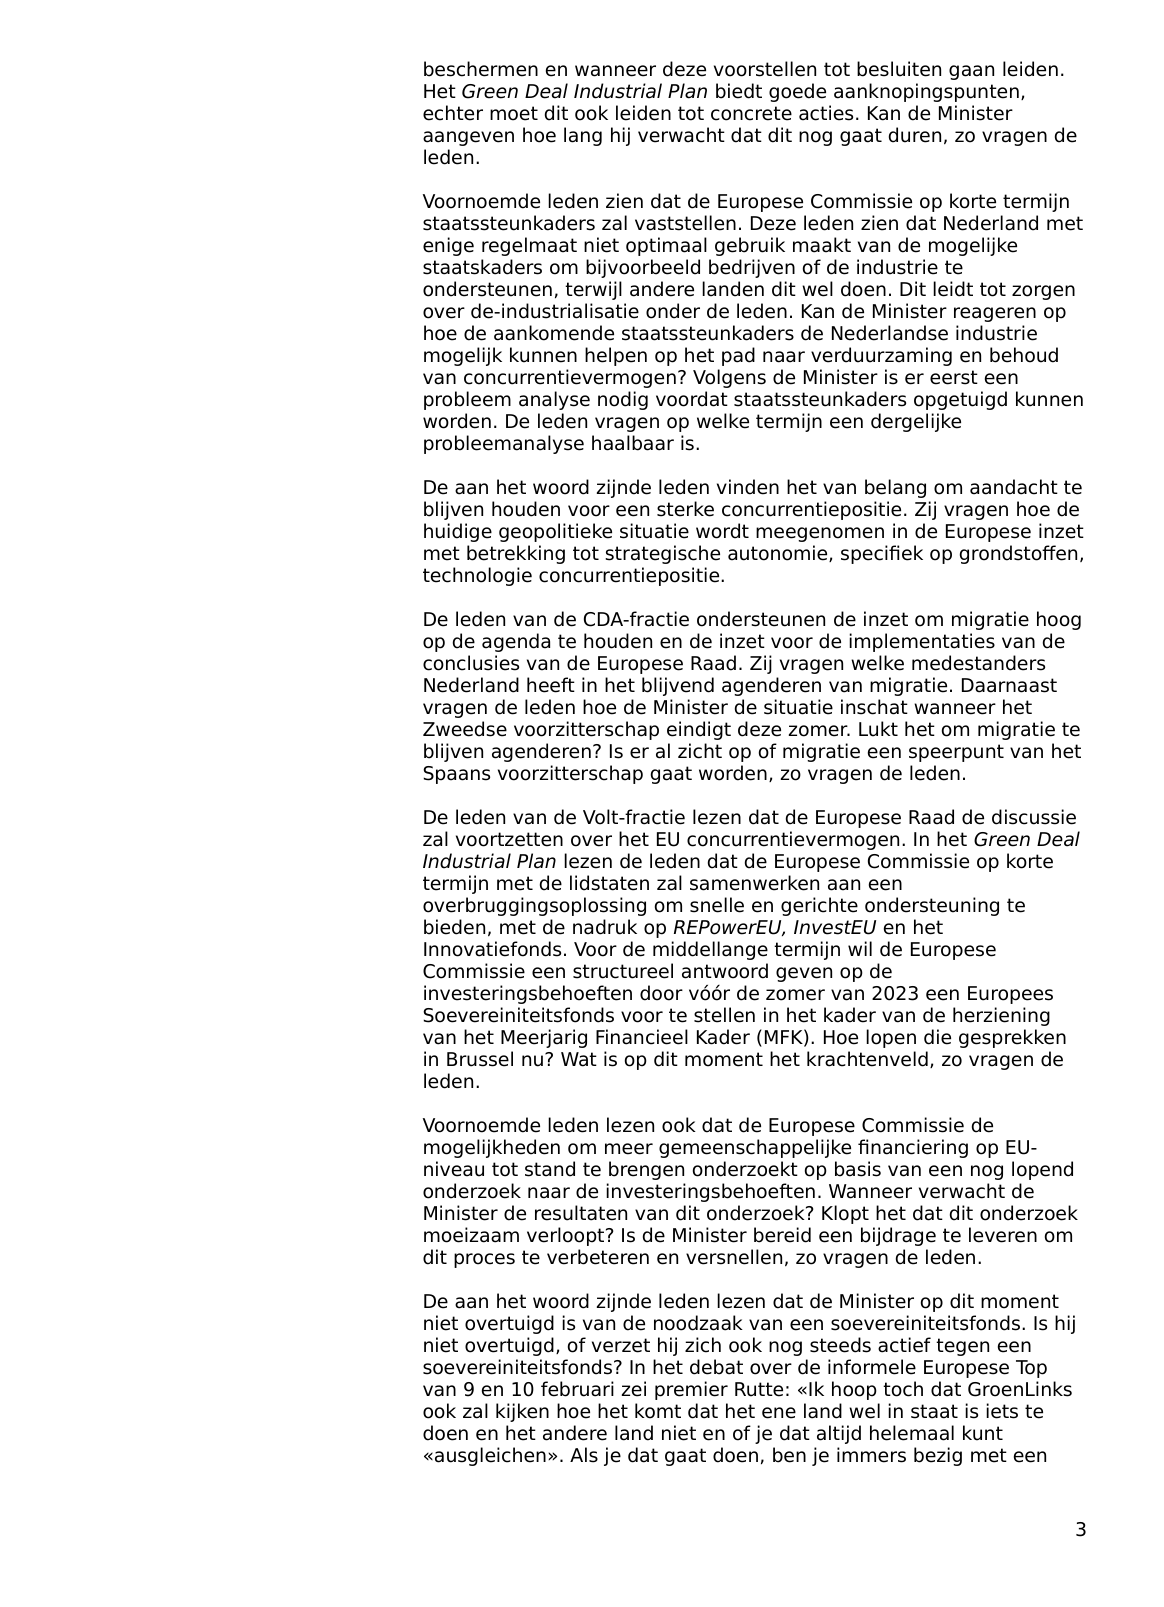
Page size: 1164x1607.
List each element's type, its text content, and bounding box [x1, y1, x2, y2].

text De aan het woord zijnde leden vinden het van belang om aandacht te blijven houden voor een sterke concurrentiepositie. Zij vragen hoe de huidige geopolitieke situatie wordt meegenomen in de Europese inzet met betrekking tot strategische autonomie, specifiek op grondstoffen, technologie concurrentiepositie. [422, 477, 1087, 587]
text De leden van de Volt-fractie lezen dat de Europese Raad de discussie zal voortzetten over het EU concurrentievermogen. In het Green Deal Industrial Plan lezen de leden dat de Europese Commissie op korte termijn met de lidstaten zal samenwerken aan een overbruggingsoplossing om snelle en gerichte ondersteuning te bieden, met de nadruk op REPowerEU, InvestEU en het Innovatiefonds. Voor de middellange termijn wil de Europese Commissie een structureel antwoord geven op de investeringsbehoeften door vóór de zomer van 2023 een Europees Soevereiniteitsfonds voor te stellen in het kader van de herziening van het Meerjarig Financieel Kader (MFK). Hoe lopen die gesprekken in Brussel nu? Wat is op dit moment het krachtenveld, zo vragen de leden. [422, 807, 1087, 1093]
text beschermen en wanneer deze voorstellen tot besluiten gaan leiden. Het Green Deal Industrial Plan biedt goede aanknopingspunten, echter moet dit ook leiden tot concrete acties. Kan de Minister aangeven hoe lang hij verwacht dat dit nog gaat duren, zo vragen de leden. [422, 59, 1087, 169]
text Voornoemde leden zien dat de Europese Commissie op korte termijn staatssteunkaders zal vaststellen. Deze leden zien dat Nederland met enige regelmaat niet optimaal gebruik maakt van de mogelijke staatskaders om bijvoorbeeld bedrijven of de industrie te ondersteunen, terwijl andere landen dit wel doen. Dit leidt tot zorgen over de-industrialisatie onder de leden. Kan de Minister reageren op hoe de aankomende staatssteunkaders de Nederlandse industrie mogelijk kunnen helpen op het pad naar verduurzaming en behoud van concurrentievermogen? Volgens de Minister is er eerst een probleem analyse nodig voordat staatssteunkaders opgetuigd kunnen worden. De leden vragen op welke termijn een dergelijke probleemanalyse haalbaar is. [422, 191, 1087, 455]
text De leden van de CDA-fractie ondersteunen de inzet om migratie hoog op de agenda te houden en de inzet voor de implementaties van de conclusies van de Europese Raad. Zij vragen welke medestanders Nederland heeft in het blijvend agenderen van migratie. Daarnaast vragen de leden hoe de Minister de situatie inschat wanneer het Zweedse voorzitterschap eindigt deze zomer. Lukt het om migratie te blijven agenderen? Is er al zicht op of migratie een speerpunt van het Spaans voorzitterschap gaat worden, zo vragen de leden. [422, 609, 1087, 785]
text Voornoemde leden lezen ook dat de Europese Commissie de mogelijkheden om meer gemeenschappelijke financiering op EU-niveau tot stand te brengen onderzoekt op basis van een nog lopend onderzoek naar de investeringsbehoeften. Wanneer verwacht de Minister de resultaten van dit onderzoek? Klopt het dat dit onderzoek moeizaam verloopt? Is de Minister bereid een bijdrage te leveren om dit proces te verbeteren en versnellen, zo vragen de leden. [422, 1115, 1087, 1269]
text De aan het woord zijnde leden lezen dat de Minister op dit moment niet overtuigd is van de noodzaak van een soevereiniteitsfonds. Is hij niet overtuigd, of verzet hij zich ook nog steeds actief tegen een soevereiniteitsfonds? In het debat over de informele Europese Top van 9 en 10 februari zei premier Rutte: «Ik hoop toch dat GroenLinks ook zal kijken hoe het komt dat het ene land wel in staat is iets te doen en het andere land niet en of je dat altijd helemaal kunt «ausgleichen». Als je dat gaat doen, ben je immers bezig met een [422, 1291, 1087, 1467]
